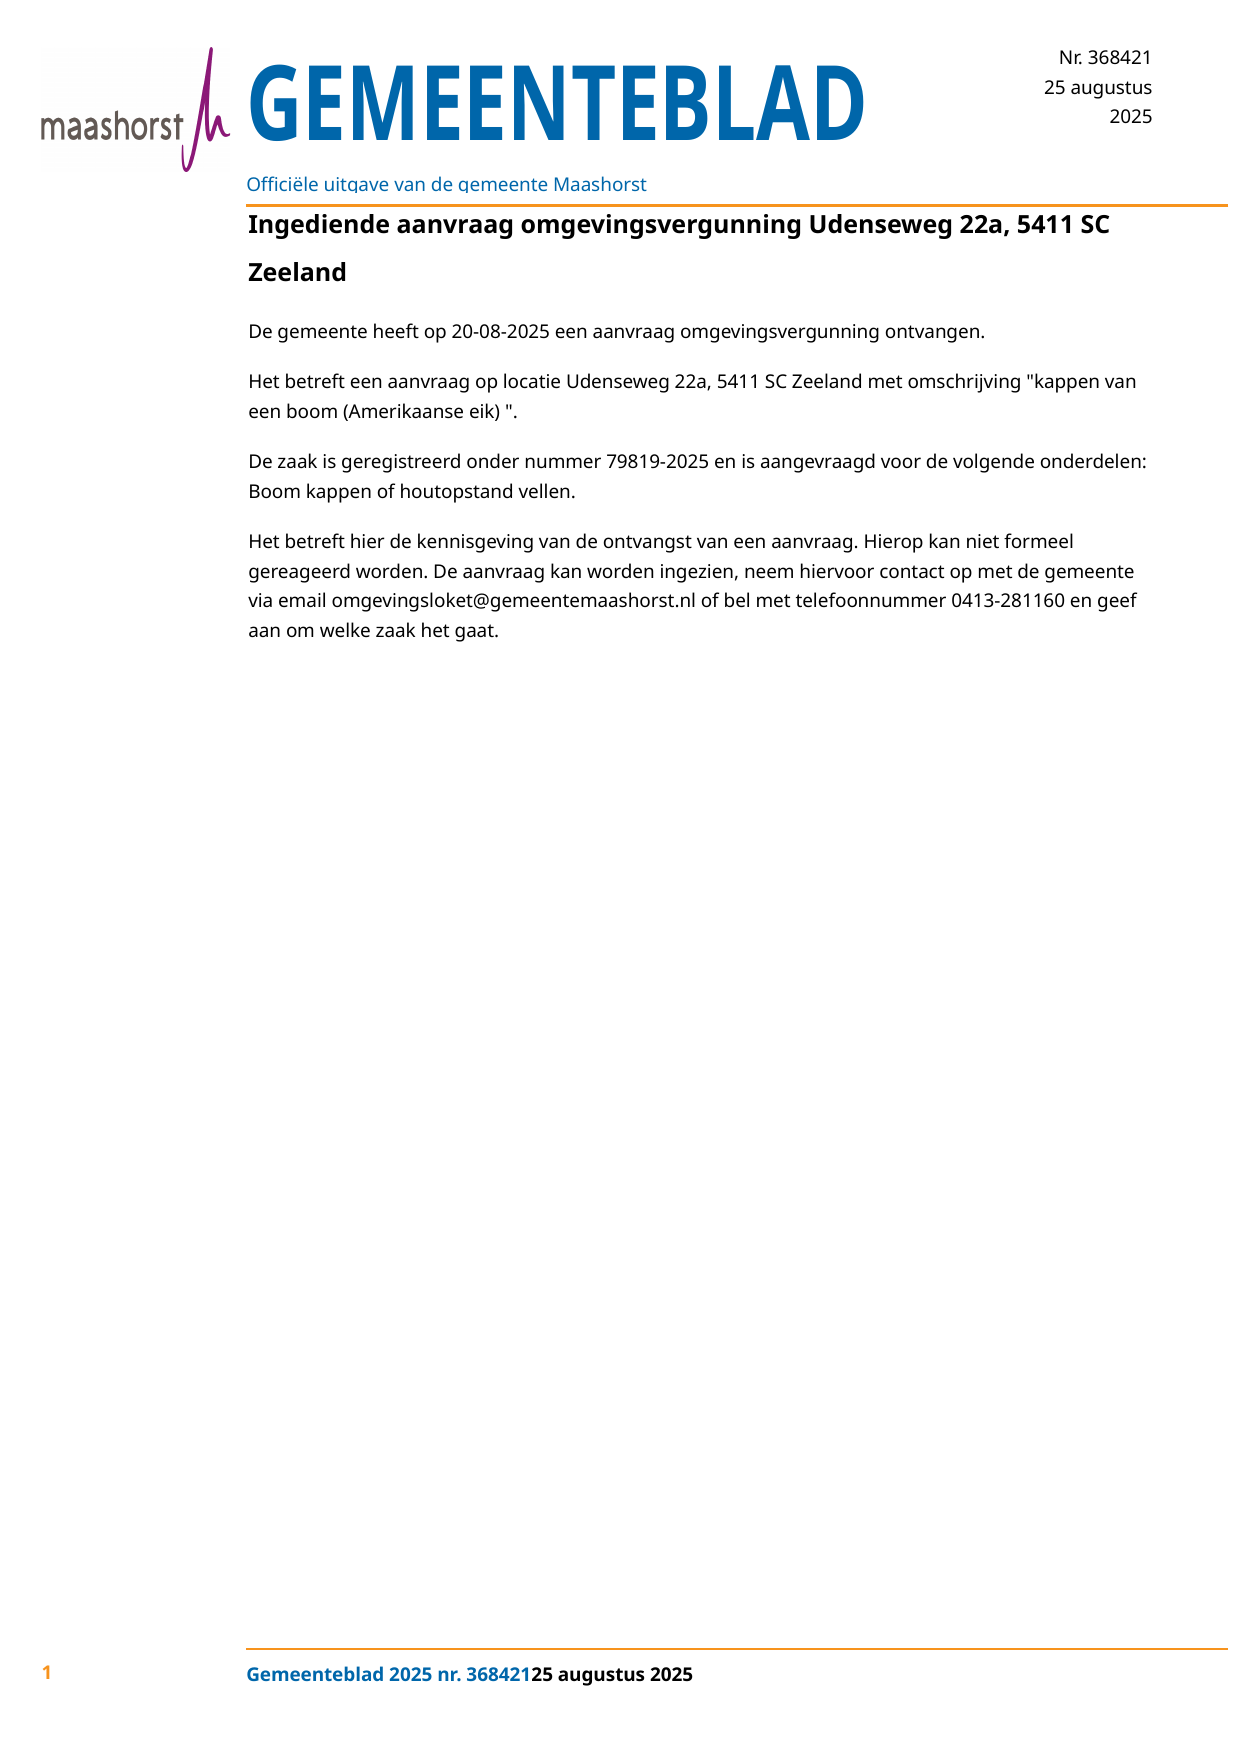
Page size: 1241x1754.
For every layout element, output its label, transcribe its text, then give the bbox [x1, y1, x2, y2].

text Het betreft hier de kennisgeving van de ontvangst van een aanvraag. Hierop kan niet formeel gereageerd worden. De aanvraag kan worden ingezien, neem hiervoor contact op met de gemeente via email omgevingsloket@gemeentemaashorst.nl of bel met telefoonnummer 0413-281160 en geef aan om welke zaak het gaat. [248, 528, 1152, 643]
text Het betreft een aanvraag op locatie Udenseweg 22a, 5411 SC Zeeland met omschrijving "kappen van een boom (Amerikaanse eik) ". [248, 368, 1152, 424]
picture [41, 47, 231, 172]
text Ingediende aanvraag omgevingsvergunning Udenseweg 22a, 5411 SC Zeeland [248, 207, 1152, 288]
text De gemeente heeft op 20-08-2025 een aanvraag omgevingsvergunning ontvangen. [248, 318, 1152, 344]
text De zaak is geregistreerd onder nummer 79819-2025 en is aangevraagd voor de volgende onderdelen: Boom kappen of houtopstand vellen. [248, 448, 1152, 504]
